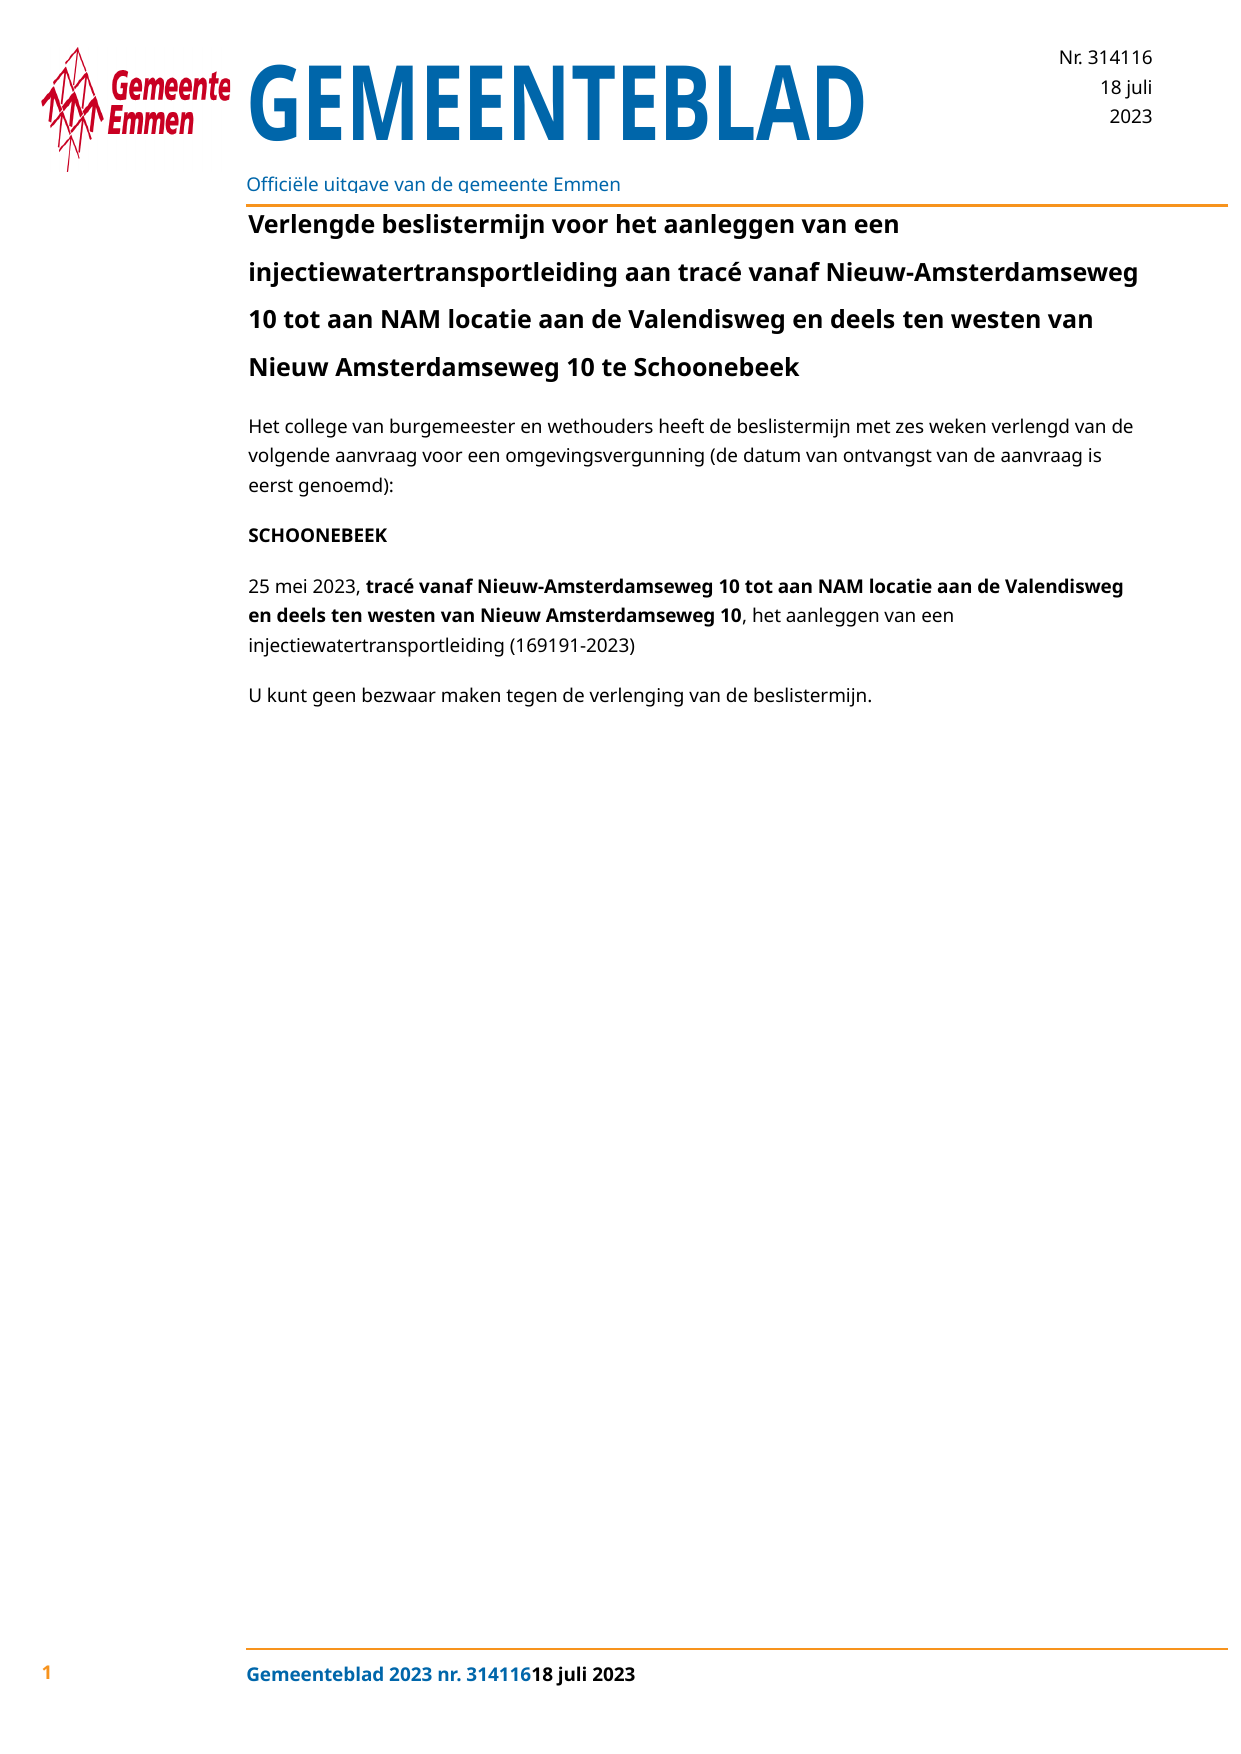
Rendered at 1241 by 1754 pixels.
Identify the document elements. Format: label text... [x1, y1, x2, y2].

text Het college van burgemeester en wethouders heeft de beslistermijn met zes weken verlengd van de volgende aanvraag voor een omgevingsvergunning (de datum van ontvangst van de aanvraag is eerst genoemd): [248, 413, 1152, 498]
text 25 mei 2023, tracé vanaf Nieuw-Amsterdamseweg 10 tot aan NAM locatie aan de Valendisweg en deels ten westen van Nieuw Amsterdamseweg 10, het aanleggen van een injectiewatertransportleiding (169191-2023) [248, 573, 1152, 658]
text Verlengde beslistermijn voor het aanleggen van een injectiewatertransportleiding aan tracé vanaf Nieuw-Amsterdamseweg 10 tot aan NAM locatie aan de Valendisweg en deels ten westen van Nieuw Amsterdamseweg 10 te Schoonebeek [248, 207, 1152, 384]
picture [41, 47, 231, 172]
text U kunt geen bezwaar maken tegen de verlenging van de beslistermijn. [248, 683, 1152, 708]
text SCHOONEBEEK [248, 523, 1152, 548]
